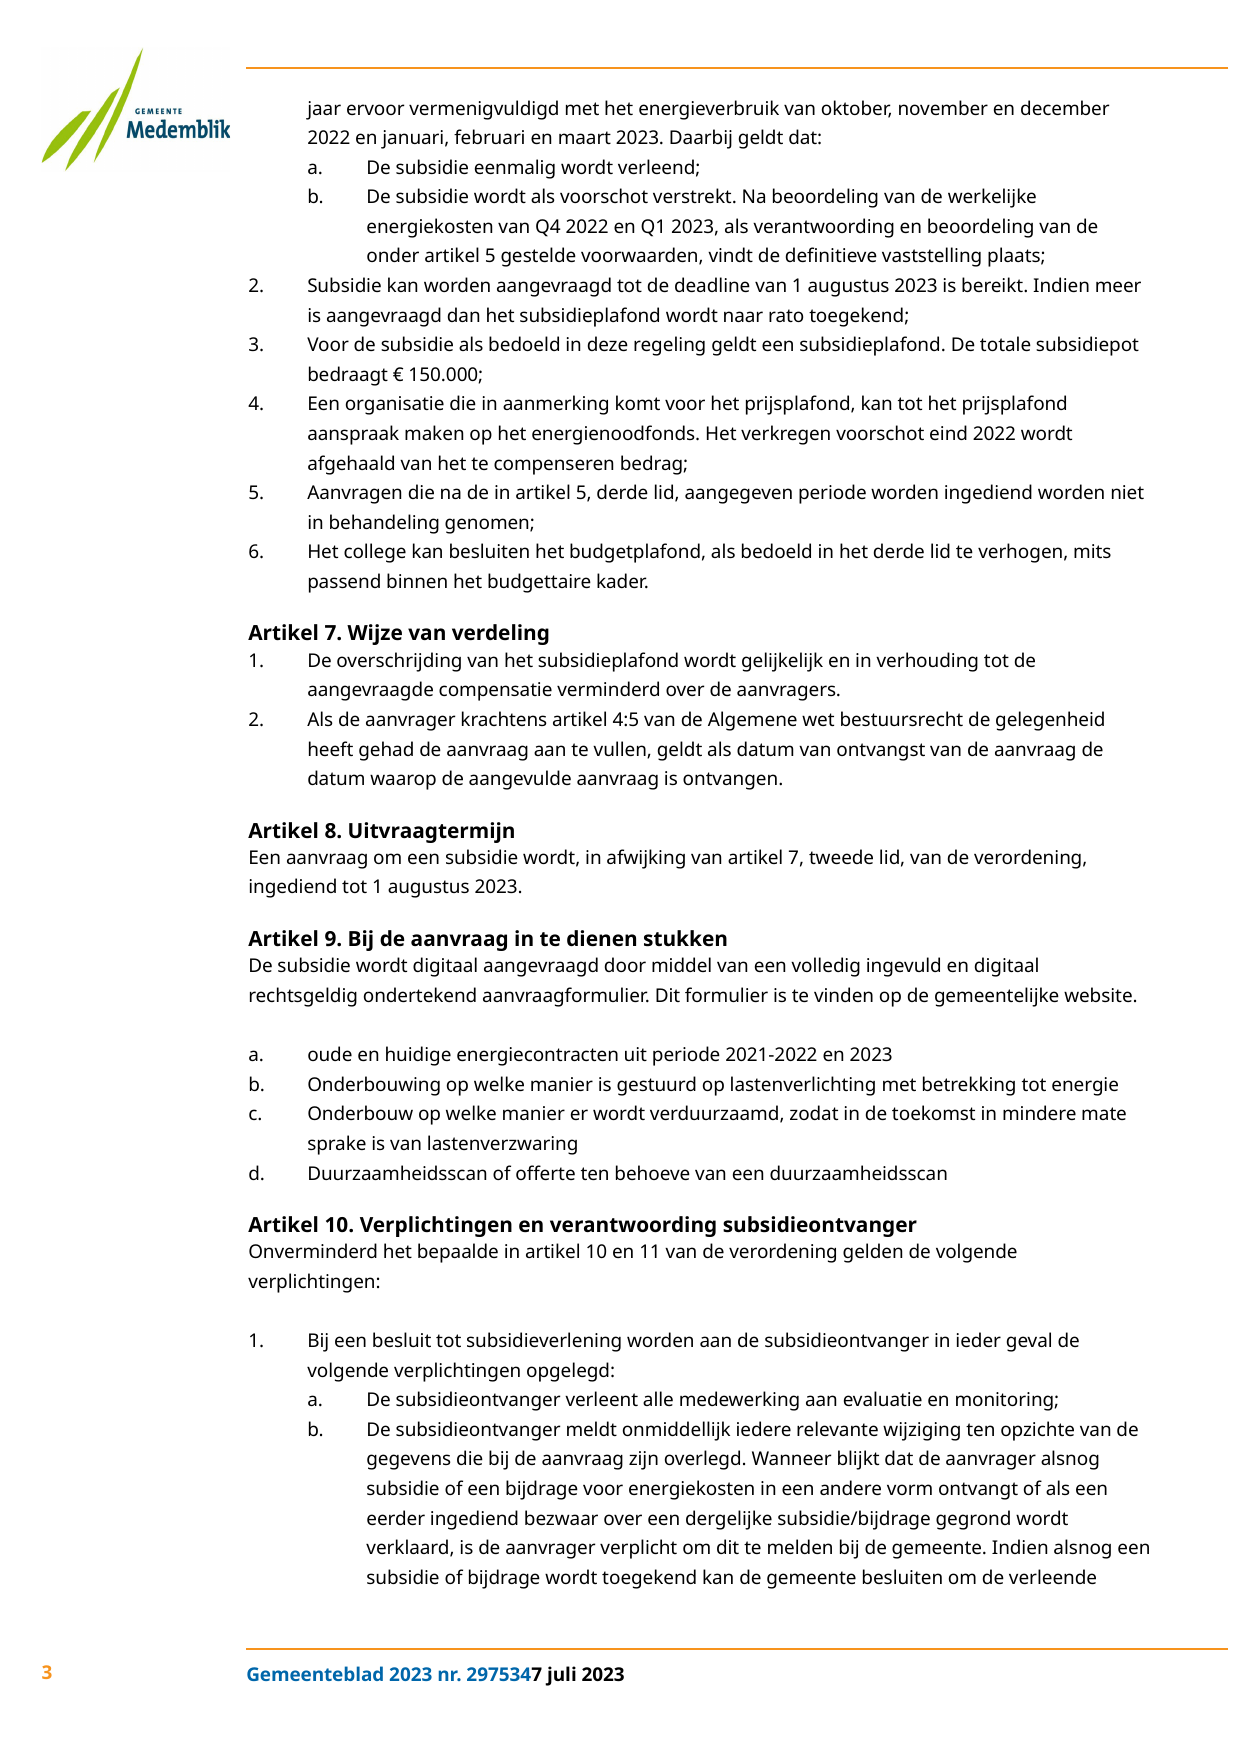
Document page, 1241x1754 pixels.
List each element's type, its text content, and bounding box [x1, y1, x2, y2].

list oude en huidige energiecontracten uit periode 2021-2022 en 2023 [248, 1041, 1152, 1067]
list Het college kan besluiten het budgetplafond, als bedoeld in het derde lid te verhogen, mits passend binnen het budgettaire kader. [248, 538, 1152, 594]
text Artikel 8. Uitvraagtermijn [248, 816, 1152, 844]
list Een organisatie die in aanmerking komt voor het prijsplafond, kan tot het prijsplafond aanspraak maken op het energienoodfonds. Het verkregen voorschot eind 2022 wordt afgehaald van het te compenseren bedrag; [248, 391, 1152, 476]
list Subsidie kan worden aangevraagd tot de deadline van 1 augustus 2023 is bereikt. Indien meer is aangevraagd dan het subsidieplafond wordt naar rato toegekend; [248, 272, 1152, 328]
text De subsidie wordt digitaal aangevraagd door middel van een volledig ingevuld en digitaal rechtsgeldig ondertekend aanvraagformulier. Dit formulier is te vinden op de gemeentelijke website. [248, 953, 1152, 1008]
text Artikel 7. Wijze van verdeling [248, 618, 1152, 647]
text Artikel 10. Verplichtingen en verantwoording subsidieontvanger [248, 1210, 1152, 1238]
list jaar ervoor vermenigvuldigd met het energieverbruik van oktober, november en december 2022 en januari, februari en maart 2023. Daarbij geldt dat: [248, 95, 1152, 150]
list Voor de subsidie als bedoeld in deze regeling geldt een subsidieplafond. De totale subsidiepot bedraagt € 150.000; [248, 331, 1152, 387]
list Onderbouwing op welke manier is gestuurd op lastenverlichting met betrekking tot energie [248, 1071, 1152, 1097]
list Onderbouw op welke manier er wordt verduurzaamd, zodat in de toekomst in mindere mate sprake is van lastenverzwaring [248, 1101, 1152, 1156]
text Artikel 9. Bij de aanvraag in te dienen stukken [248, 924, 1152, 953]
text Een aanvraag om een subsidie wordt, in afwijking van artikel 7, tweede lid, van de verordening, ingediend tot 1 augustus 2023. [248, 844, 1152, 899]
list De subsidieontvanger verleent alle medewerking aan evaluatie en monitoring; [307, 1386, 1152, 1412]
list De overschrijding van het subsidieplafond wordt gelijkelijk en in verhouding tot de aangevraagde compensatie verminderd over de aanvragers. [248, 647, 1152, 702]
list De subsidie eenmalig wordt verleend; [307, 154, 1152, 180]
list De subsidie wordt als voorschot verstrekt. Na beoordeling van de werkelijke energiekosten van Q4 2022 en Q1 2023, als verantwoording en beoordeling van de onder artikel 5 gestelde voorwaarden, vindt de definitieve vaststelling plaats; [307, 183, 1152, 268]
text Onverminderd het bepaalde in artikel 10 en 11 van de verordening gelden de volgende verplichtingen: [248, 1238, 1152, 1294]
list Als de aanvrager krachtens artikel 4:5 van de Algemene wet bestuursrecht de gelegenheid heeft gehad de aanvraag aan te vullen, geldt als datum van ontvangst van de aanvraag de datum waarop de aangevulde aanvraag is ontvangen. [248, 706, 1152, 791]
list Bij een besluit tot subsidieverlening worden aan de subsidieontvanger in ieder geval de volgende verplichtingen opgelegd: [248, 1327, 1152, 1383]
picture [41, 47, 231, 172]
list De subsidieontvanger meldt onmiddellijk iedere relevante wijziging ten opzichte van de gegevens die bij de aanvraag zijn overlegd. Wanneer blijkt dat de aanvrager alsnog subsidie of een bijdrage voor energiekosten in een andere vorm ontvangt of als een eerder ingediend bezwaar over een dergelijke subsidie/bijdrage gegrond wordt verklaard, is de aanvrager verplicht om dit te melden bij de gemeente. Indien alsnog een subsidie of bijdrage wordt toegekend kan de gemeente besluiten om de verleende [307, 1416, 1152, 1590]
list Aanvragen die na de in artikel 5, derde lid, aangegeven periode worden ingediend worden niet in behandeling genomen; [248, 479, 1152, 535]
list Duurzaamheidsscan of offerte ten behoeve van een duurzaamheidsscan [248, 1160, 1152, 1185]
